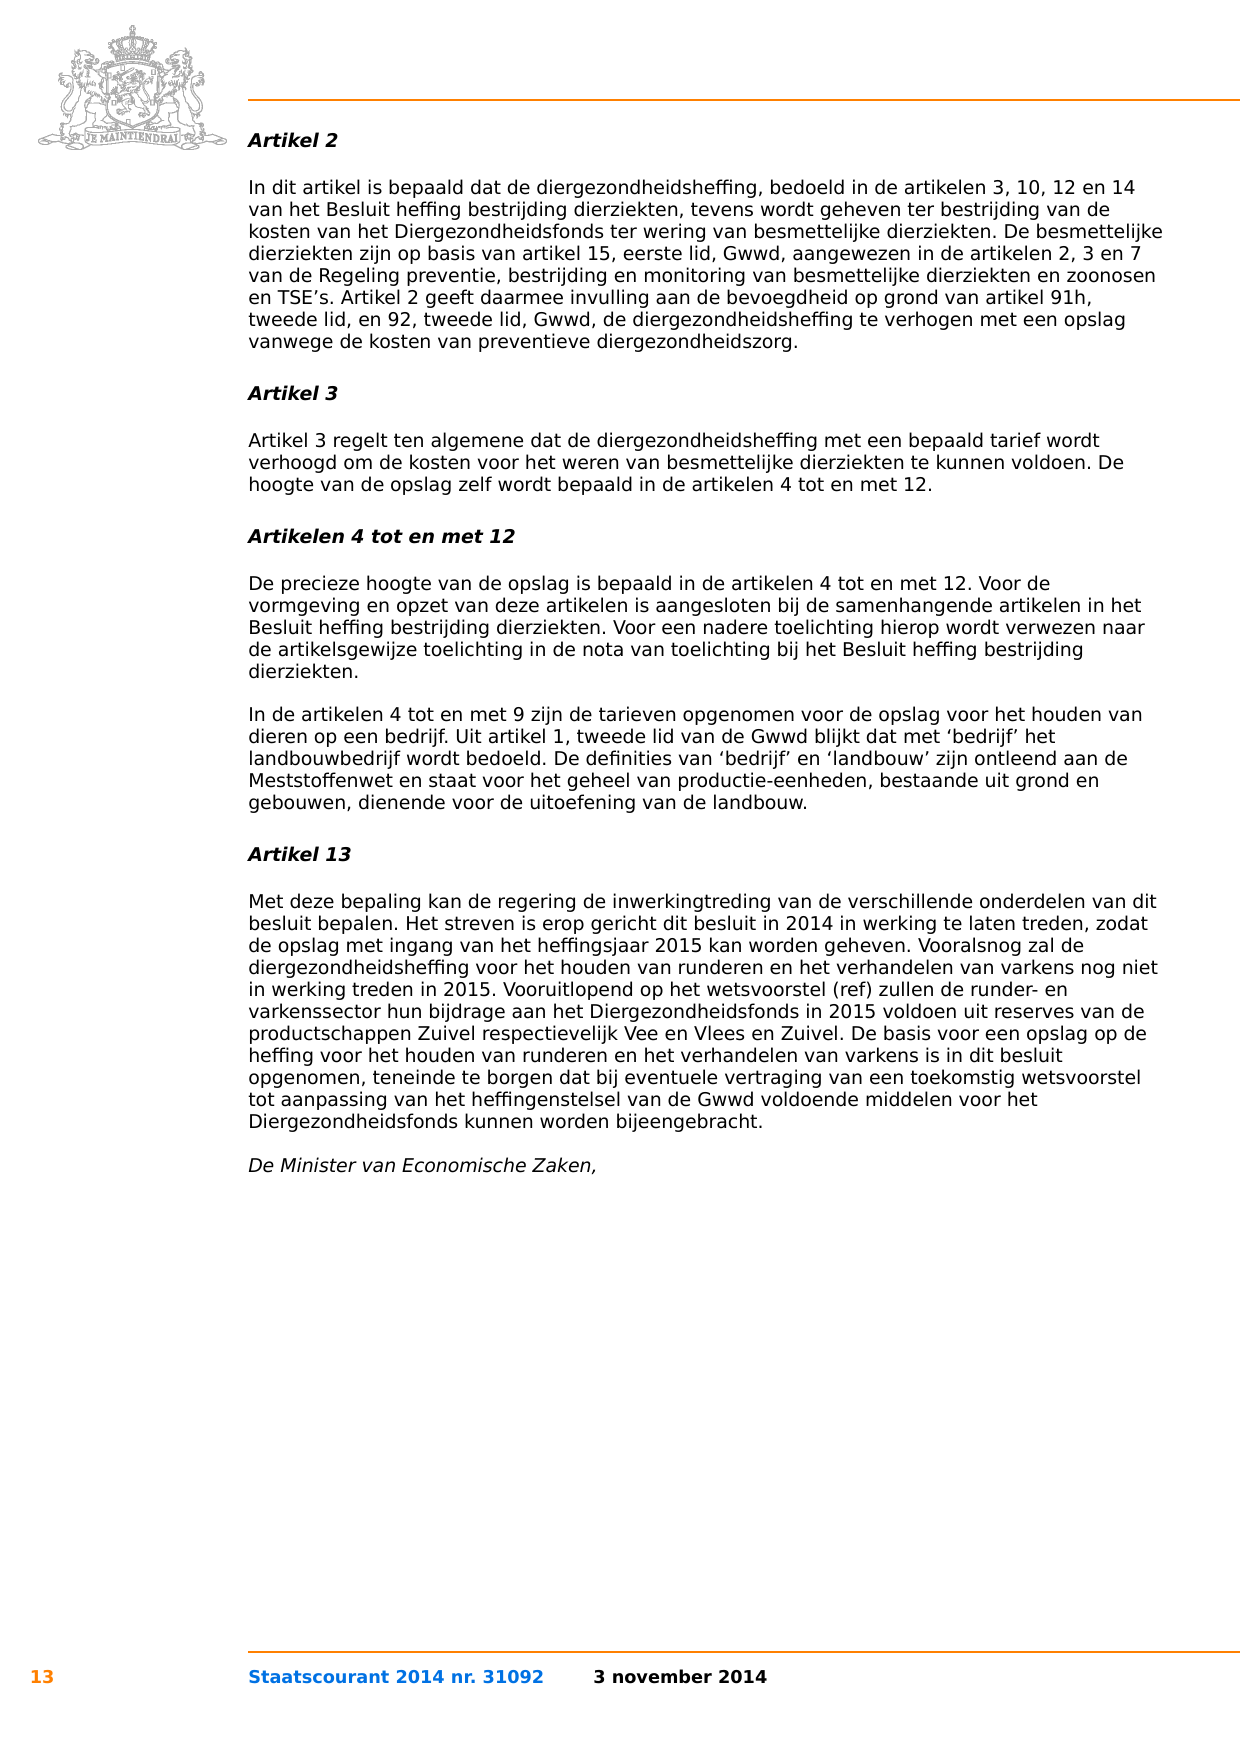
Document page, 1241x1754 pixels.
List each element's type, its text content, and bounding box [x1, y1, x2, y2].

subtitle Artikel 2 [248, 130, 1163, 152]
picture [38, 25, 227, 150]
text In de artikelen 4 tot en met 9 zijn de tarieven opgenomen voor de opslag voor het houden van dieren op een bedrijf. Uit artikel 1, tweede lid van de Gwwd blijkt dat met ‘bedrijf’ het landbouwbedrijf wordt bedoeld. De definities van ‘bedrijf’ en ‘landbouw’ zijn ontleend aan de Meststoffenwet en staat voor het geheel van productie-eenheden, bestaande uit grond en gebouwen, dienende voor de uitoefening van de landbouw. [248, 704, 1163, 814]
text In dit artikel is bepaald dat de diergezondheidsheffing, bedoeld in de artikelen 3, 10, 12 en 14 van het Besluit heffing bestrijding dierziekten, tevens wordt geheven ter bestrijding van de kosten van het Diergezondheidsfonds ter wering van besmettelijke dierziekten. De besmettelijke dierziekten zijn op basis van artikel 15, eerste lid, Gwwd, aangewezen in de artikelen 2, 3 en 7 van de Regeling preventie, bestrijding en monitoring van besmettelijke dierziekten en zoonosen en TSE’s. Artikel 2 geeft daarmee invulling aan de bevoegdheid op grond van artikel 91h, tweede lid, en 92, tweede lid, Gwwd, de diergezondheidsheffing te verhogen met een opslag vanwege de kosten van preventieve diergezondheidszorg. [248, 177, 1163, 353]
subtitle Artikel 13 [248, 844, 1163, 866]
subtitle Artikelen 4 tot en met 12 [248, 526, 1163, 548]
text De precieze hoogte van de opslag is bepaald in de artikelen 4 tot en met 12. Voor de vormgeving en opzet van deze artikelen is aangesloten bij de samenhangende artikelen in het Besluit heffing bestrijding dierziekten. Voor een nadere toelichting hierop wordt verwezen naar de artikelsgewijze toelichting in de nota van toelichting bij het Besluit heffing bestrijding dierziekten. [248, 573, 1163, 682]
text Artikel 3 regelt ten algemene dat de diergezondheidsheffing met een bepaald tarief wordt verhoogd om de kosten voor het weren van besmettelijke dierziekten te kunnen voldoen. De hoogte van de opslag zelf wordt bepaald in de artikelen 4 tot en met 12. [248, 430, 1163, 496]
text Met deze bepaling kan de regering de inwerkingtreding van de verschillende onderdelen van dit besluit bepalen. Het streven is erop gericht dit besluit in 2014 in werking te laten treden, zodat de opslag met ingang van het heffingsjaar 2015 kan worden geheven. Vooralsnog zal de diergezondheidsheffing voor het houden van runderen en het verhandelen van varkens nog niet in werking treden in 2015. Vooruitlopend op het wetsvoorstel (ref) zullen de runder- en varkenssector hun bijdrage aan het Diergezondheidsfonds in 2015 voldoen uit reserves van de productschappen Zuivel respectievelijk Vee en Vlees en Zuivel. De basis voor een opslag op de heffing voor het houden van runderen en het verhandelen van varkens is in dit besluit opgenomen, teneinde te borgen dat bij eventuele vertraging van een toekomstig wetsvoorstel tot aanpassing van het heffingenstelsel van de Gwwd voldoende middelen voor het Diergezondheidsfonds kunnen worden bijeengebracht. [248, 891, 1163, 1133]
subtitle Artikel 3 [248, 383, 1163, 405]
text De Minister van Economische Zaken, [248, 1155, 1163, 1177]
